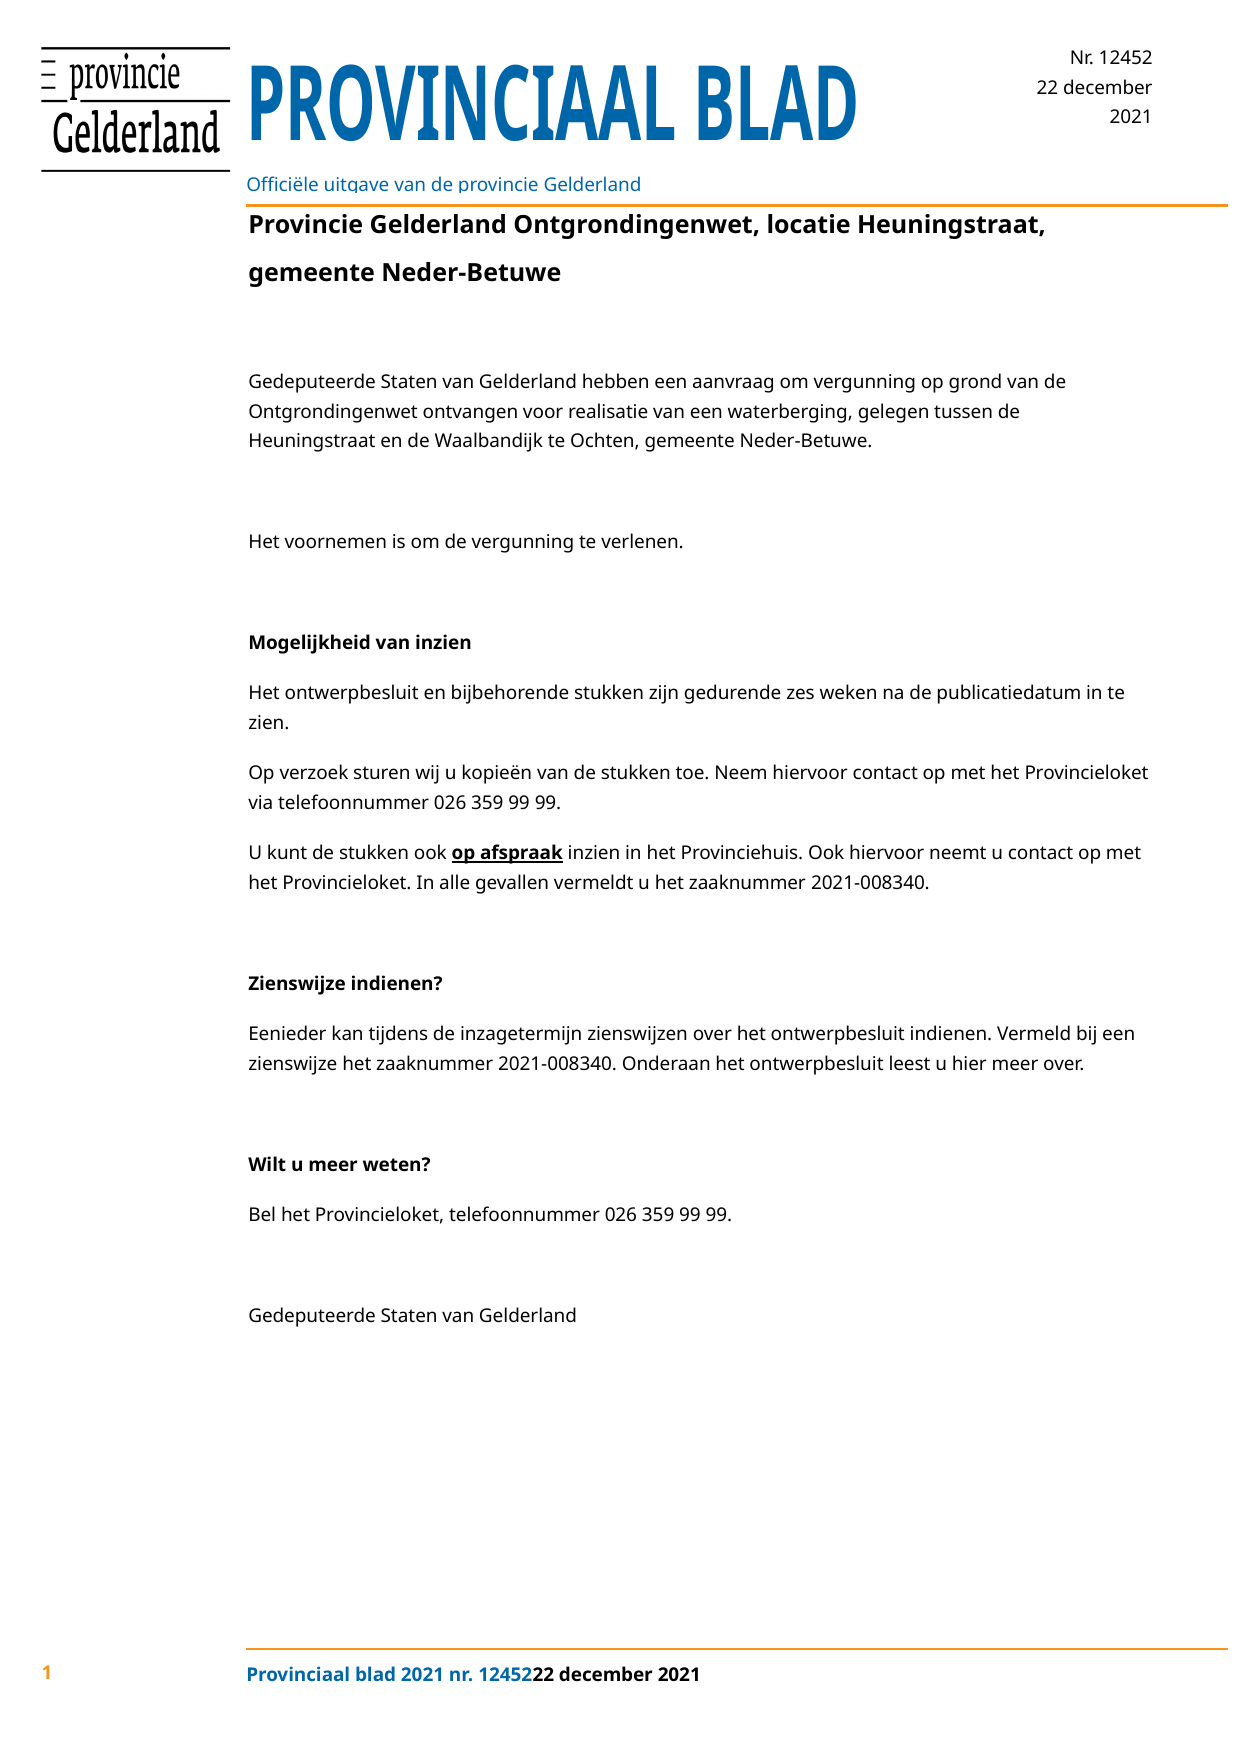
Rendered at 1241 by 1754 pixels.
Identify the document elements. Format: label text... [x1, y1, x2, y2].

text Op verzoek sturen wij u kopieën van de stukken toe. Neem hiervoor contact op met het Provincieloket via telefoonnummer 026 359 99 99. [248, 759, 1152, 815]
text Het voornemen is om de vergunning te verlenen. [248, 528, 1152, 554]
text Gedeputeerde Staten van Gelderland [248, 1302, 1152, 1328]
picture [41, 47, 231, 172]
text Provincie Gelderland Ontgrondingenwet, locatie Heuningstraat, gemeente Neder-Betuwe [248, 207, 1152, 288]
text Wilt u meer weten? [248, 1151, 1152, 1177]
text Bel het Provincieloket, telefoonnummer 026 359 99 99. [248, 1201, 1152, 1227]
text Het ontwerpbesluit en bijbehorende stukken zijn gedurende zes weken na de publicatiedatum in te zien. [248, 679, 1152, 735]
text Zienswijze indienen? [248, 970, 1152, 996]
text U kunt de stukken ook op afspraak inzien in het Provinciehuis. Ook hiervoor neemt u contact op met het Provincieloket. In alle gevallen vermeldt u het zaaknummer 2021-008340. [248, 839, 1152, 895]
text Mogelijkheid van inzien [248, 629, 1152, 655]
text Gedeputeerde Staten van Gelderland hebben een aanvraag om vergunning op grond van de Ontgrondingenwet ontvangen voor realisatie van een waterberging, gelegen tussen de Heuningstraat en de Waalbandijk te Ochten, gemeente Neder-Betuwe. [248, 368, 1152, 453]
text Eenieder kan tijdens de inzagetermijn zienswijzen over het ontwerpbesluit indienen. Vermeld bij een zienswijze het zaaknummer 2021-008340. Onderaan het ontwerpbesluit leest u hier meer over. [248, 1020, 1152, 1076]
